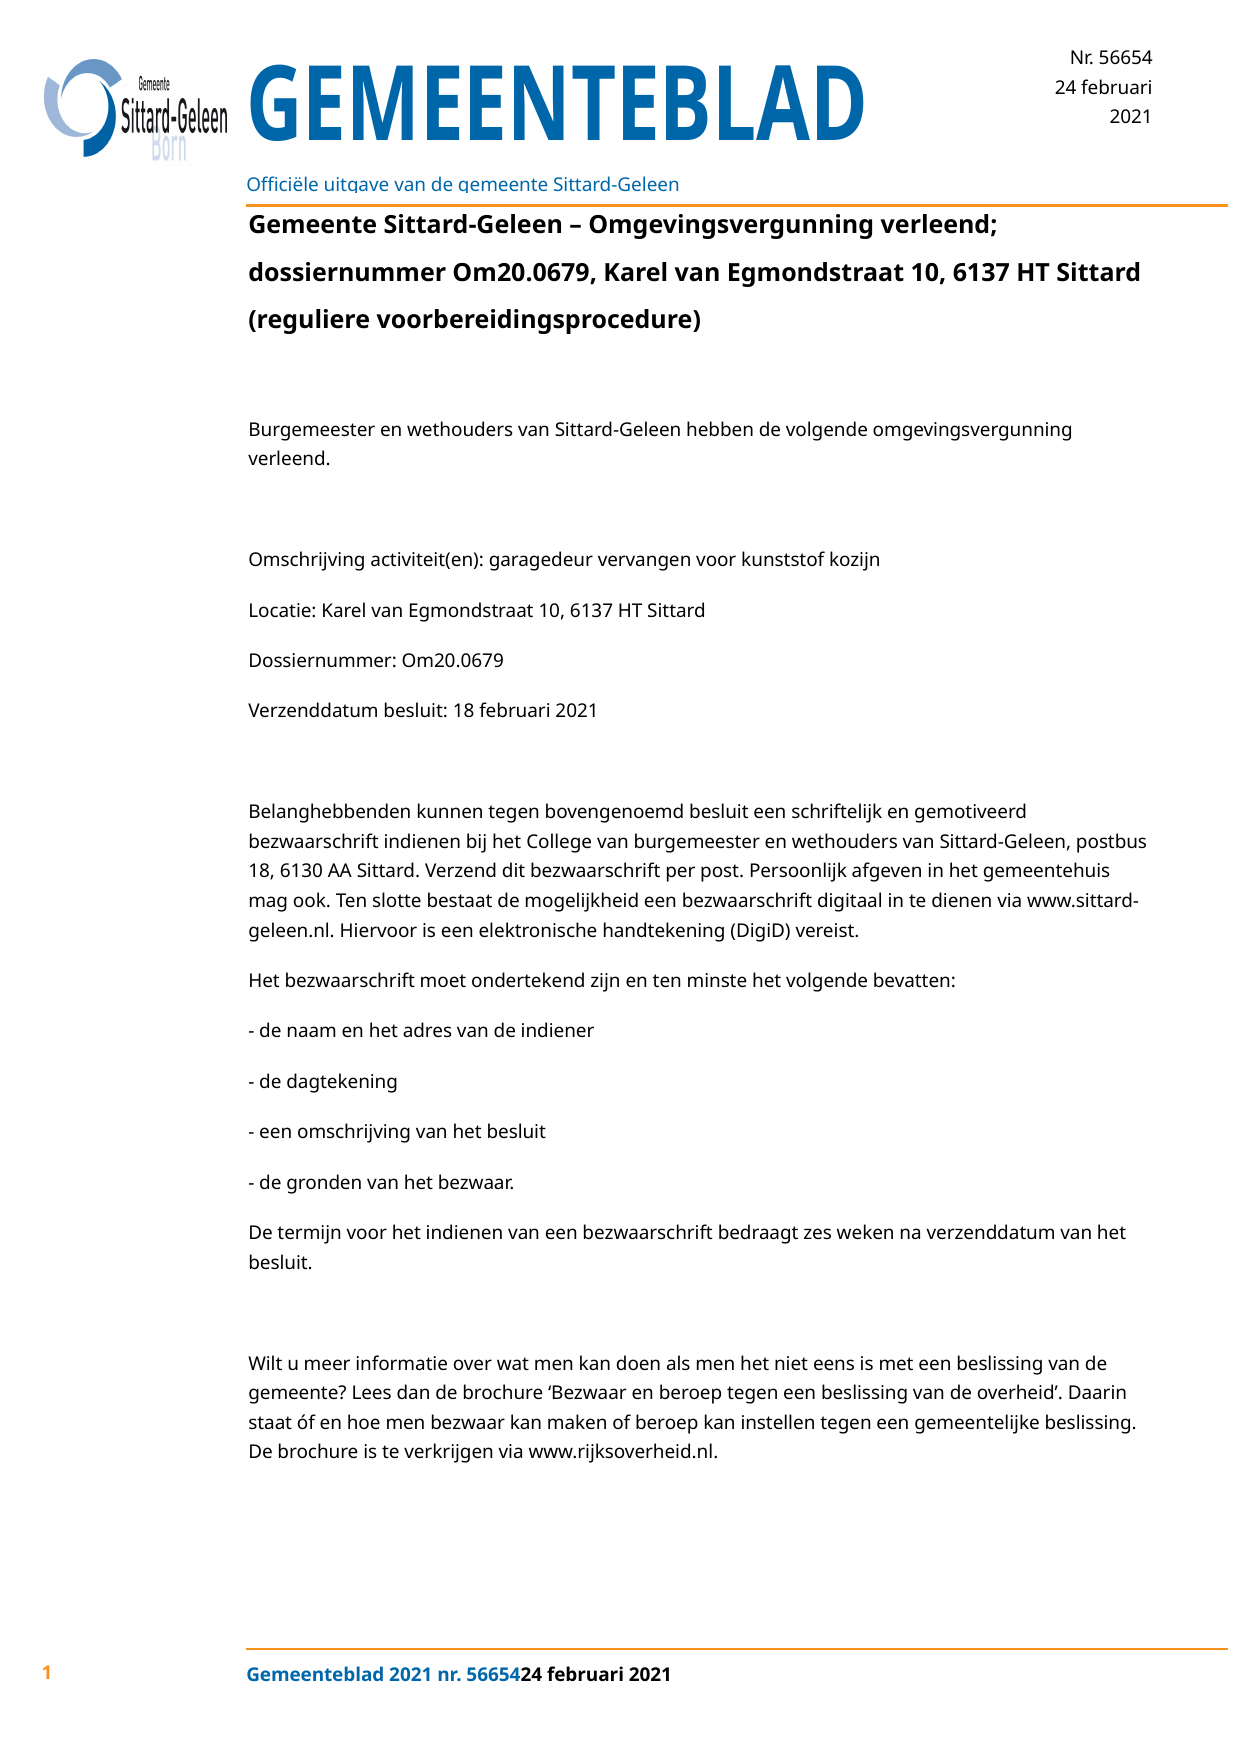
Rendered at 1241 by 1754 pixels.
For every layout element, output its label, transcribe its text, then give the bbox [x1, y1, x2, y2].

text Omschrijving activiteit(en): garagedeur vervangen voor kunststof kozijn [248, 546, 1152, 572]
text De termijn voor het indienen van een bezwaarschrift bedraagt zes weken na verzenddatum van het besluit. [248, 1219, 1152, 1274]
text Burgemeester en wethouders van Sittard-Geleen hebben de volgende omgevingsvergunning verleend. [248, 416, 1152, 471]
text Locatie: Karel van Egmondstraat 10, 6137 HT Sittard [248, 597, 1152, 622]
text Wilt u meer informatie over wat men kan doen als men het niet eens is met een beslissing van de gemeente? Lees dan de brochure ‘Bezwaar en beroep tegen een beslissing van de overheid’. Daarin staat óf en hoe men bezwaar kan maken of beroep kan instellen tegen een gemeentelijke beslissing. De brochure is te verkrijgen via www.rijksoverheid.nl. [248, 1350, 1152, 1464]
text - de gronden van het bezwaar. [248, 1169, 1152, 1194]
text - de dagtekening [248, 1068, 1152, 1094]
picture [41, 47, 231, 172]
text Verzenddatum besluit: 18 februari 2021 [248, 698, 1152, 723]
text Dossiernummer: Om20.0679 [248, 647, 1152, 673]
text - de naam en het adres van de indiener [248, 1018, 1152, 1043]
text Het bezwaarschrift moet ondertekend zijn en ten minste het volgende bevatten: [248, 967, 1152, 993]
text Gemeente Sittard-Geleen – Omgevingsvergunning verleend; dossiernummer Om20.0679, Karel van Egmondstraat 10, 6137 HT Sittard (reguliere voorbereidingsprocedure) [248, 207, 1152, 336]
text Belanghebbenden kunnen tegen bovengenoemd besluit een schriftelijk en gemotiveerd bezwaarschrift indienen bij het College van burgemeester en wethouders van Sittard-Geleen, postbus 18, 6130 AA Sittard. Verzend dit bezwaarschrift per post. Persoonlijk afgeven in het gemeentehuis mag ook. Ten slotte bestaat de mogelijkheid een bezwaarschrift digitaal in te dienen via www.sittard-geleen.nl. Hiervoor is een elektronische handtekening (DigiD) vereist. [248, 798, 1152, 942]
text - een omschrijving van het besluit [248, 1118, 1152, 1144]
